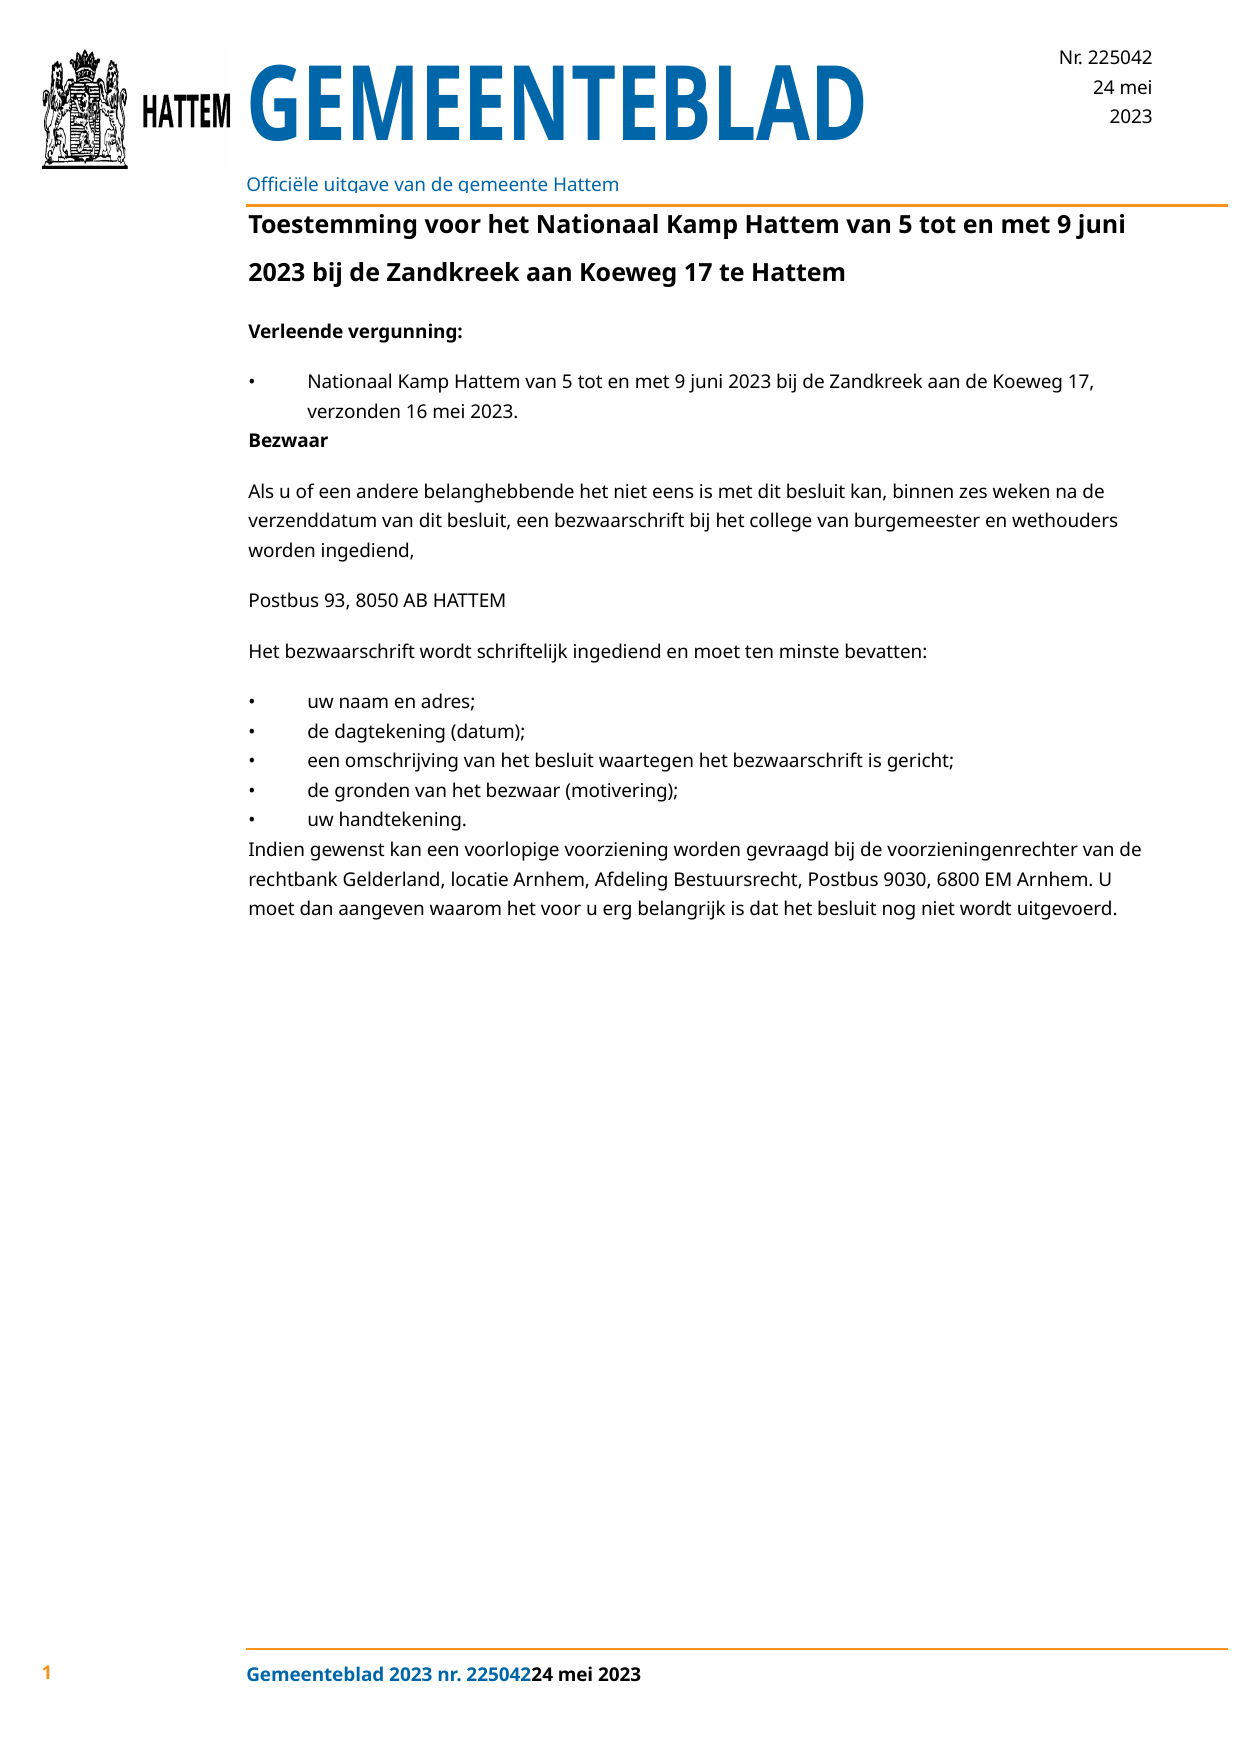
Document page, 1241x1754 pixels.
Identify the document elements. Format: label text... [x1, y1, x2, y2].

picture [41, 47, 231, 172]
list een omschrijving van het besluit waartegen het bezwaarschrift is gericht; [248, 747, 1152, 773]
list uw handtekening. [248, 807, 1152, 832]
list Nationaal Kamp Hattem van 5 tot en met 9 juni 2023 bij de Zandkreek aan de Koeweg 17, verzonden 16 mei 2023. [248, 368, 1152, 424]
list de gronden van het bezwaar (motivering); [248, 777, 1152, 803]
text Indien gewenst kan een voorlopige voorziening worden gevraagd bij de voorzieningenrechter van de rechtbank Gelderland, locatie Arnhem, Afdeling Bestuursrecht, Postbus 9030, 6800 EM Arnhem. U moet dan aangeven waarom het voor u erg belangrijk is dat het besluit nog niet wordt uitgevoerd. [248, 836, 1152, 921]
text Verleende vergunning: [248, 318, 1152, 344]
text Toestemming voor het Nationaal Kamp Hattem van 5 tot en met 9 juni 2023 bij de Zandkreek aan Koeweg 17 te Hattem [248, 207, 1152, 288]
list de dagtekening (datum); [248, 718, 1152, 744]
text Het bezwaarschrift wordt schriftelijk ingediend en moet ten minste bevatten: [248, 638, 1152, 664]
text Postbus 93, 8050 AB HATTEM [248, 587, 1152, 613]
text Bezwaar [248, 427, 1152, 453]
list uw naam en adres; [248, 688, 1152, 714]
text Als u of een andere belanghebbende het niet eens is met dit besluit kan, binnen zes weken na de verzenddatum van dit besluit, een bezwaarschrift bij het college van burgemeester en wethouders worden ingediend, [248, 478, 1152, 563]
